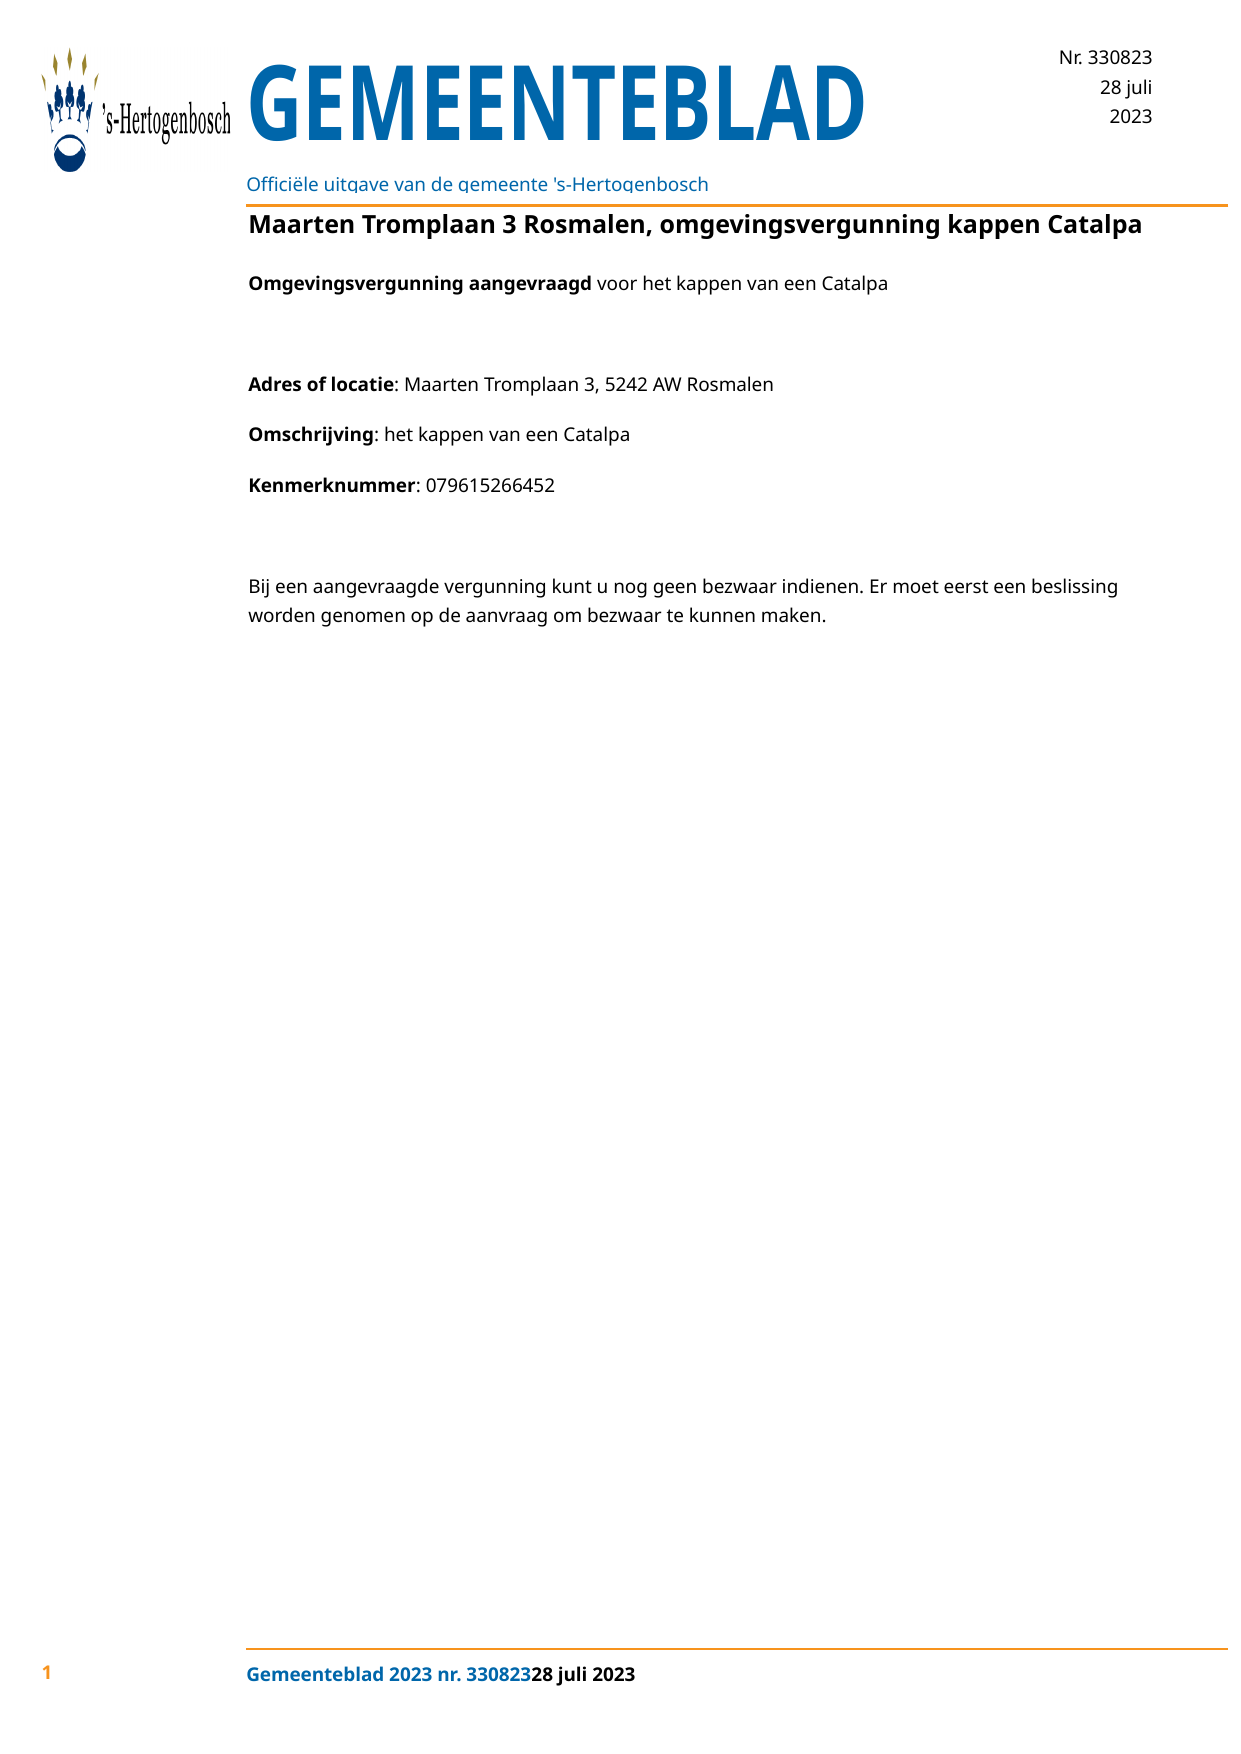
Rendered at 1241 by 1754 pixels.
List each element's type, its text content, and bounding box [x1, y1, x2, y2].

text Omgevingsvergunning aangevraagd voor het kappen van een Catalpa [248, 270, 1152, 296]
picture [41, 47, 231, 172]
text Maarten Tromplaan 3 Rosmalen, omgevingsvergunning kappen Catalpa [248, 207, 1152, 241]
text Bij een aangevraagde vergunning kunt u nog geen bezwaar indienen. Er moet eerst een beslissing worden genomen op de aanvraag om bezwaar te kunnen maken. [248, 573, 1152, 628]
text Omschrijving: het kappen van een Catalpa [248, 422, 1152, 447]
text Adres of locatie: Maarten Tromplaan 3, 5242 AW Rosmalen [248, 371, 1152, 397]
text Kenmerknummer: 079615266452 [248, 472, 1152, 498]
